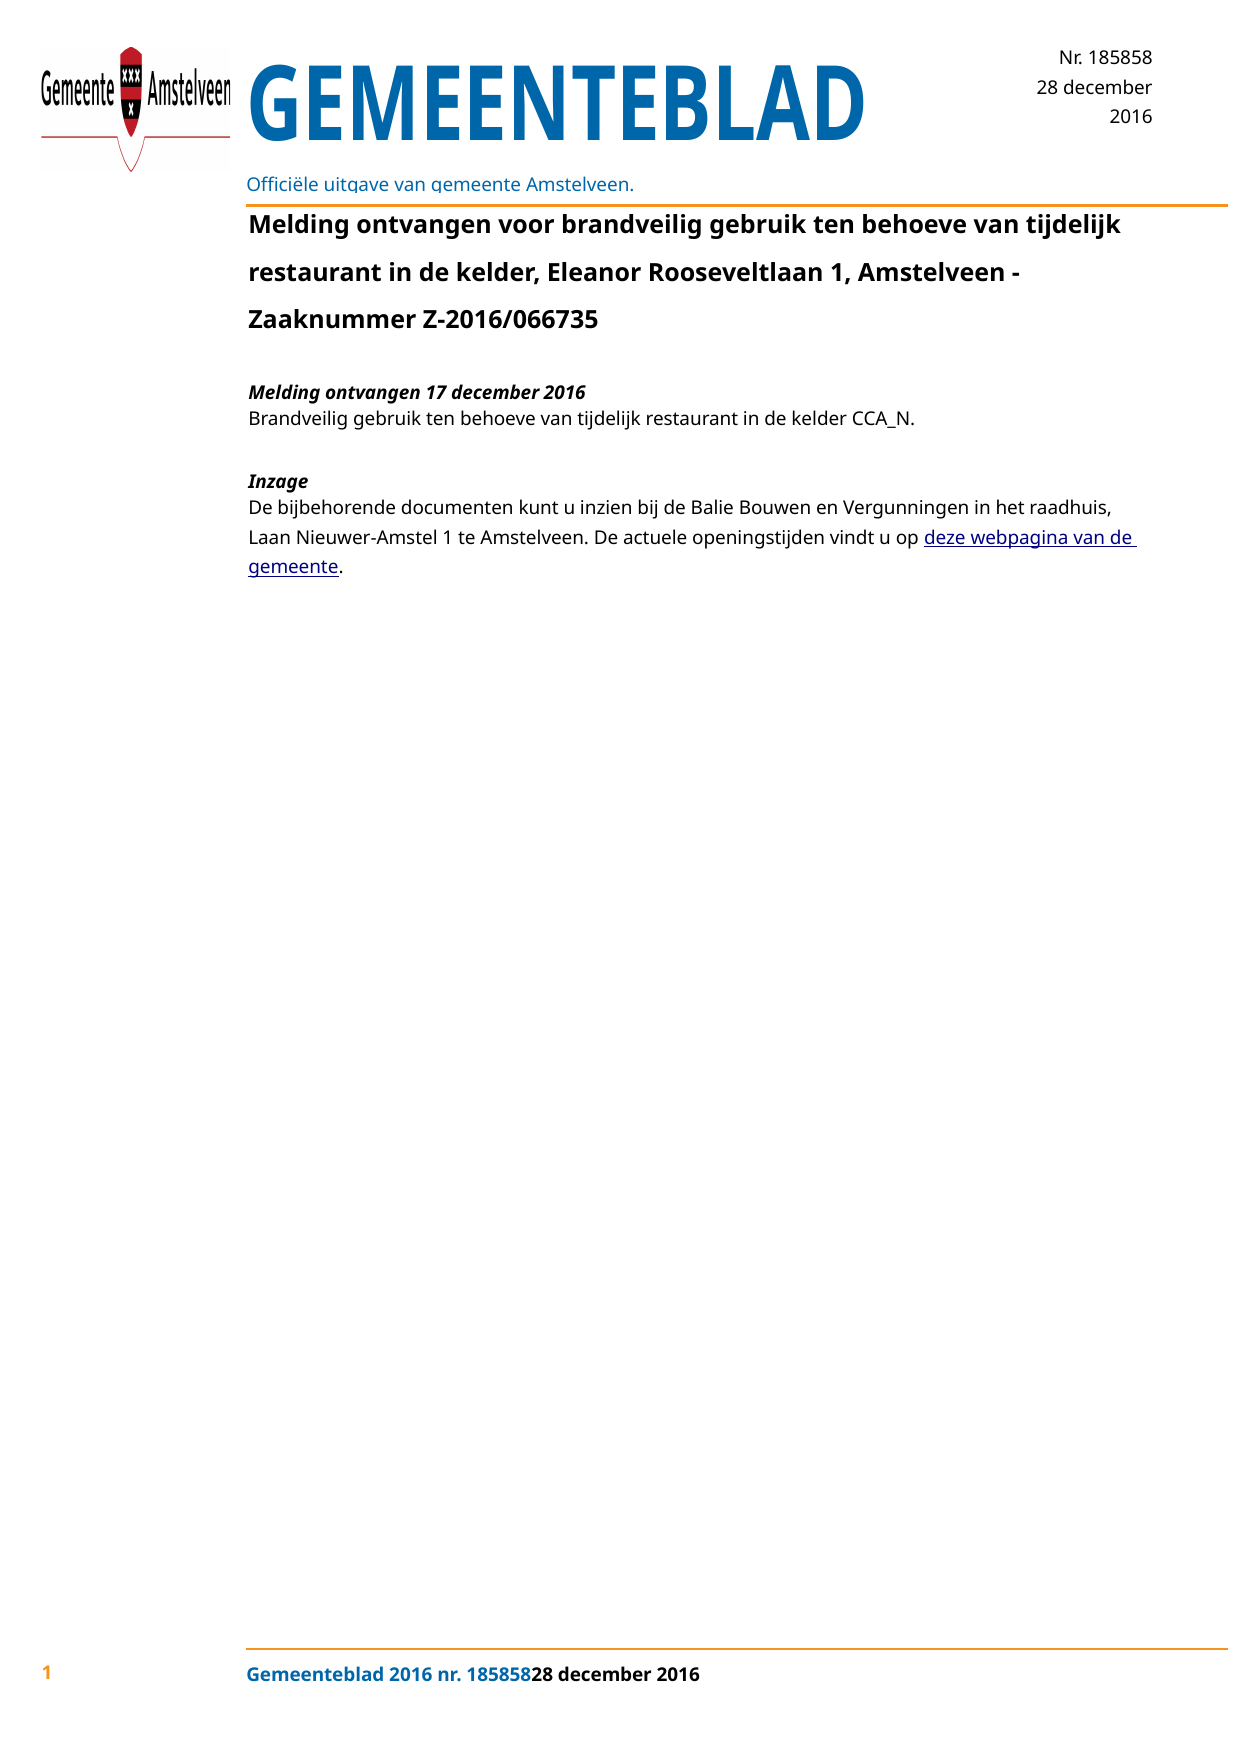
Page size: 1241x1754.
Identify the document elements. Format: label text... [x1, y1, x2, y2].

picture [41, 47, 231, 172]
text De bijbehorende documenten kunt u inzien bij de Balie Bouwen en Vergunningen in het raadhuis, Laan Nieuwer-Amstel 1 te Amstelveen. De actuele openingstijden vindt u op deze webpagina van de gemeente. [248, 494, 1152, 579]
text Inzage [248, 469, 1152, 494]
text Melding ontvangen voor brandveilig gebruik ten behoeve van tijdelijk restaurant in de kelder, Eleanor Rooseveltlaan 1, Amstelveen - Zaaknummer Z-2016/066735 [248, 207, 1152, 336]
text Brandveilig gebruik ten behoeve van tijdelijk restaurant in de kelder CCA_N. [248, 405, 1152, 431]
text Melding ontvangen 17 december 2016 [248, 379, 1152, 405]
